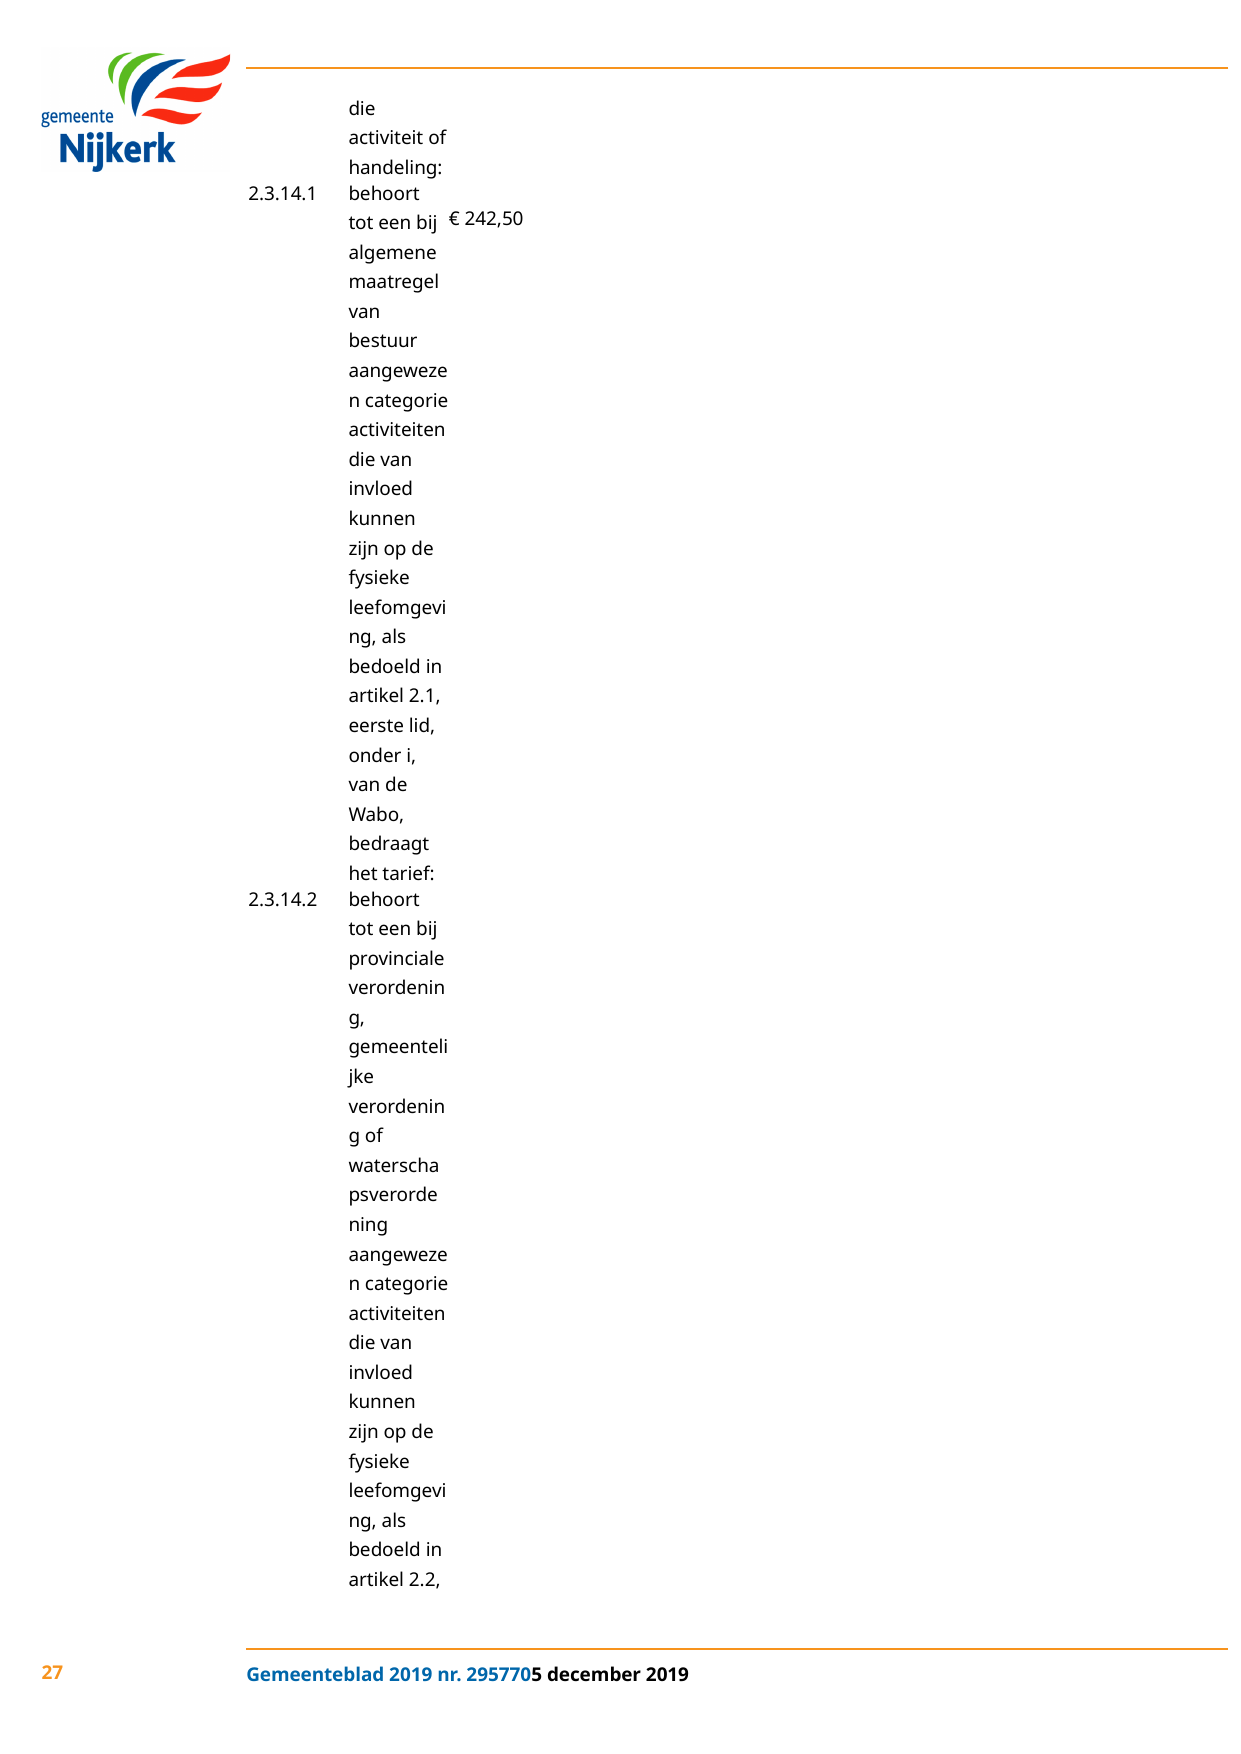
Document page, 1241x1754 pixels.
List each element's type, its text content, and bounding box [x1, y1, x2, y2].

table_cell behoort tot een bij algemene maatregel van bestuur aangewezen categorie activiteiten die van invloed kunnen zijn op de fysieke leefomgeving, als bedoeld in artikel 2.1, eerste lid, onder i, van de Wabo, bedraagt het tarief: [348, 180, 449, 886]
table_cell [449, 95, 549, 180]
table_cell [248, 95, 348, 180]
table_cell [449, 180, 549, 205]
picture [41, 47, 231, 172]
table_cell die activiteit of handeling: [348, 95, 449, 180]
table_cell 2.3.14.2 [248, 886, 348, 1592]
table_cell € 242,50 [449, 205, 549, 886]
table_cell behoort tot een bij provinciale verordening, gemeentelijke verordening of waterschapsverordening aangewezen categorie activiteiten die van invloed kunnen zijn op de fysieke leefomgeving, als bedoeld in artikel 2.2, [348, 886, 449, 1592]
table_cell [449, 886, 549, 1592]
table_cell 2.3.14.1 [248, 180, 348, 886]
